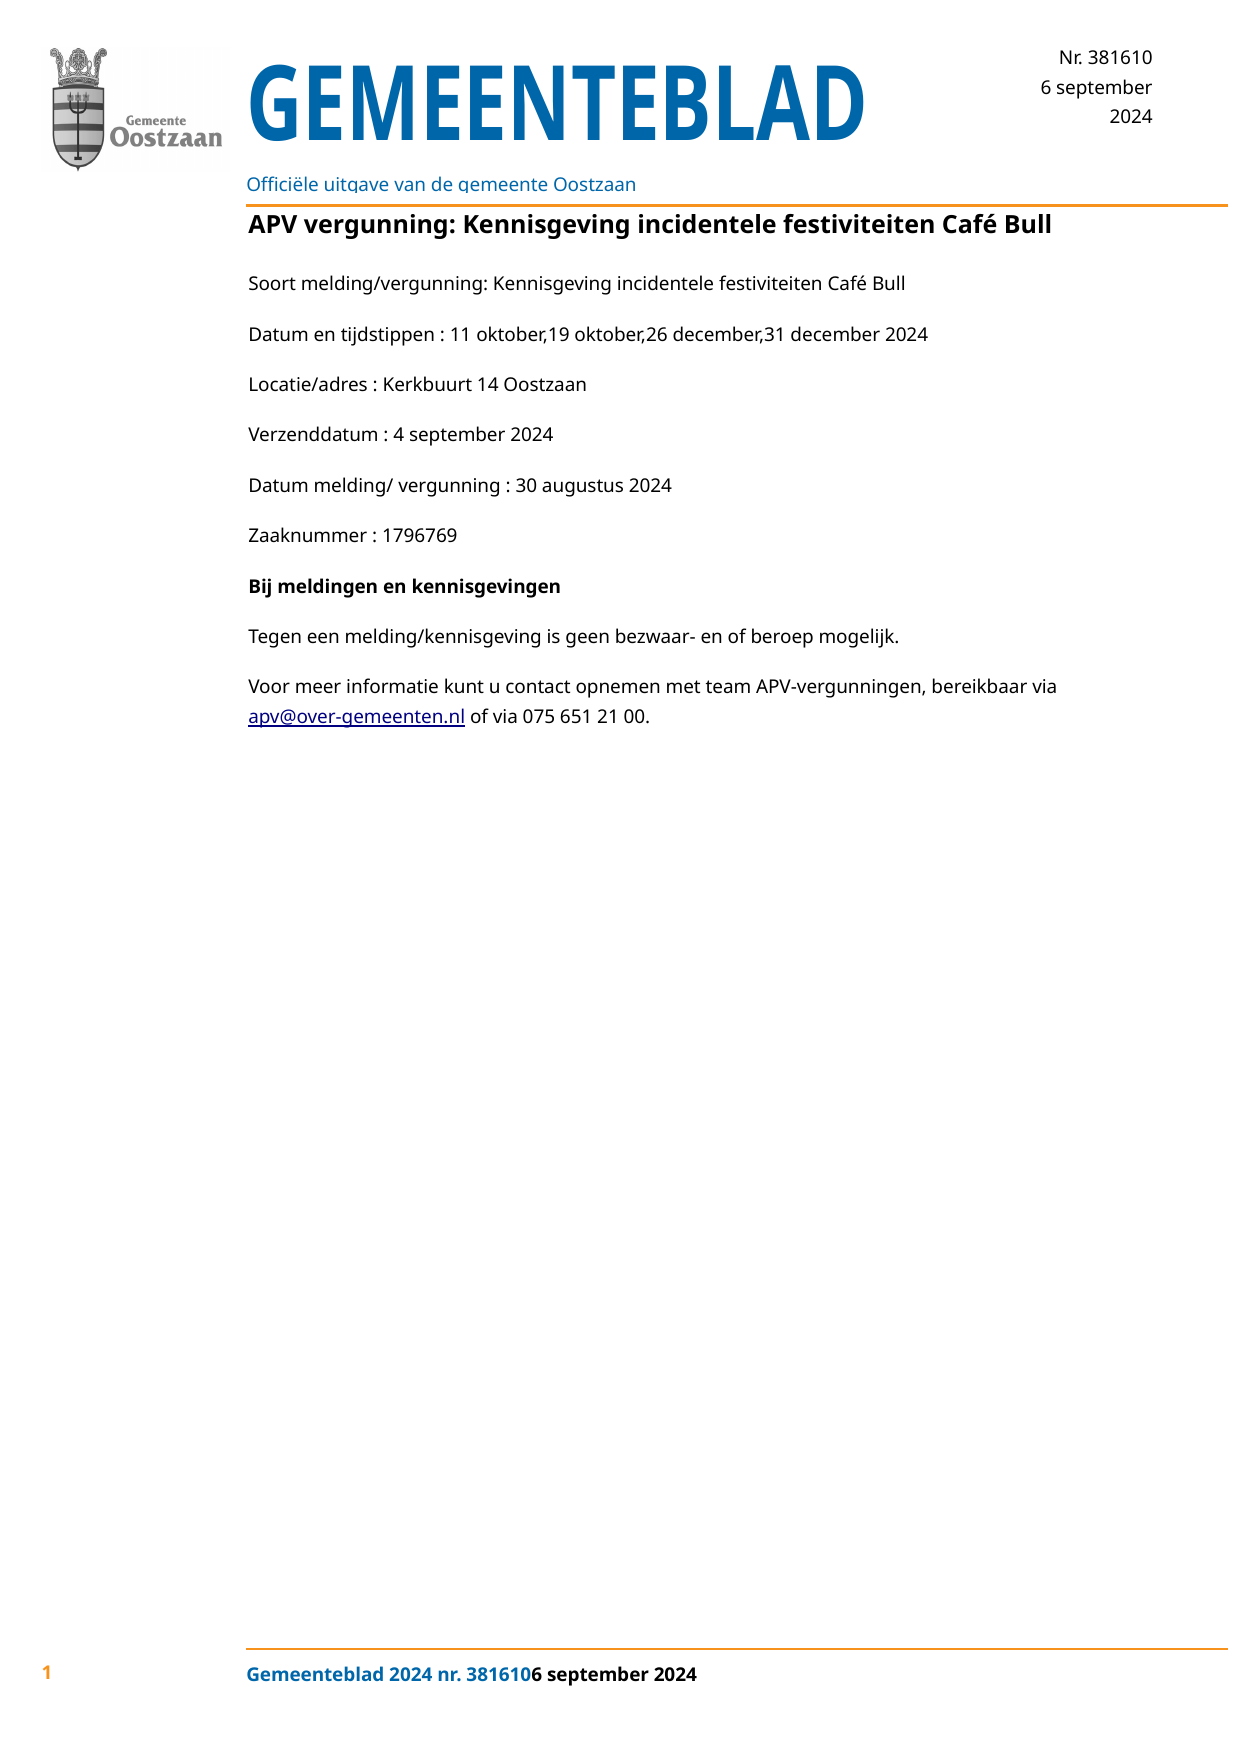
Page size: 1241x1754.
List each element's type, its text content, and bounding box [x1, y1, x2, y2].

text Zaaknummer : 1796769 [248, 522, 1152, 548]
text Verzenddatum : 4 september 2024 [248, 422, 1152, 447]
text Tegen een melding/kennisgeving is geen bezwaar- en of beroep mogelijk. [248, 623, 1152, 649]
text APV vergunning: Kennisgeving incidentele festiviteiten Café Bull [248, 207, 1152, 241]
text Datum en tijdstippen : 11 oktober,19 oktober,26 december,31 december 2024 [248, 321, 1152, 346]
text Bij meldingen en kennisgevingen [248, 573, 1152, 598]
text Locatie/adres : Kerkbuurt 14 Oostzaan [248, 371, 1152, 397]
text Voor meer informatie kunt u contact opnemen met team APV-vergunningen, bereikbaar via apv@over-gemeenten.nl of via 075 651 21 00. [248, 674, 1152, 729]
text Datum melding/ vergunning : 30 augustus 2024 [248, 472, 1152, 498]
text Soort melding/vergunning: Kennisgeving incidentele festiviteiten Café Bull [248, 270, 1152, 296]
picture [41, 47, 231, 172]
